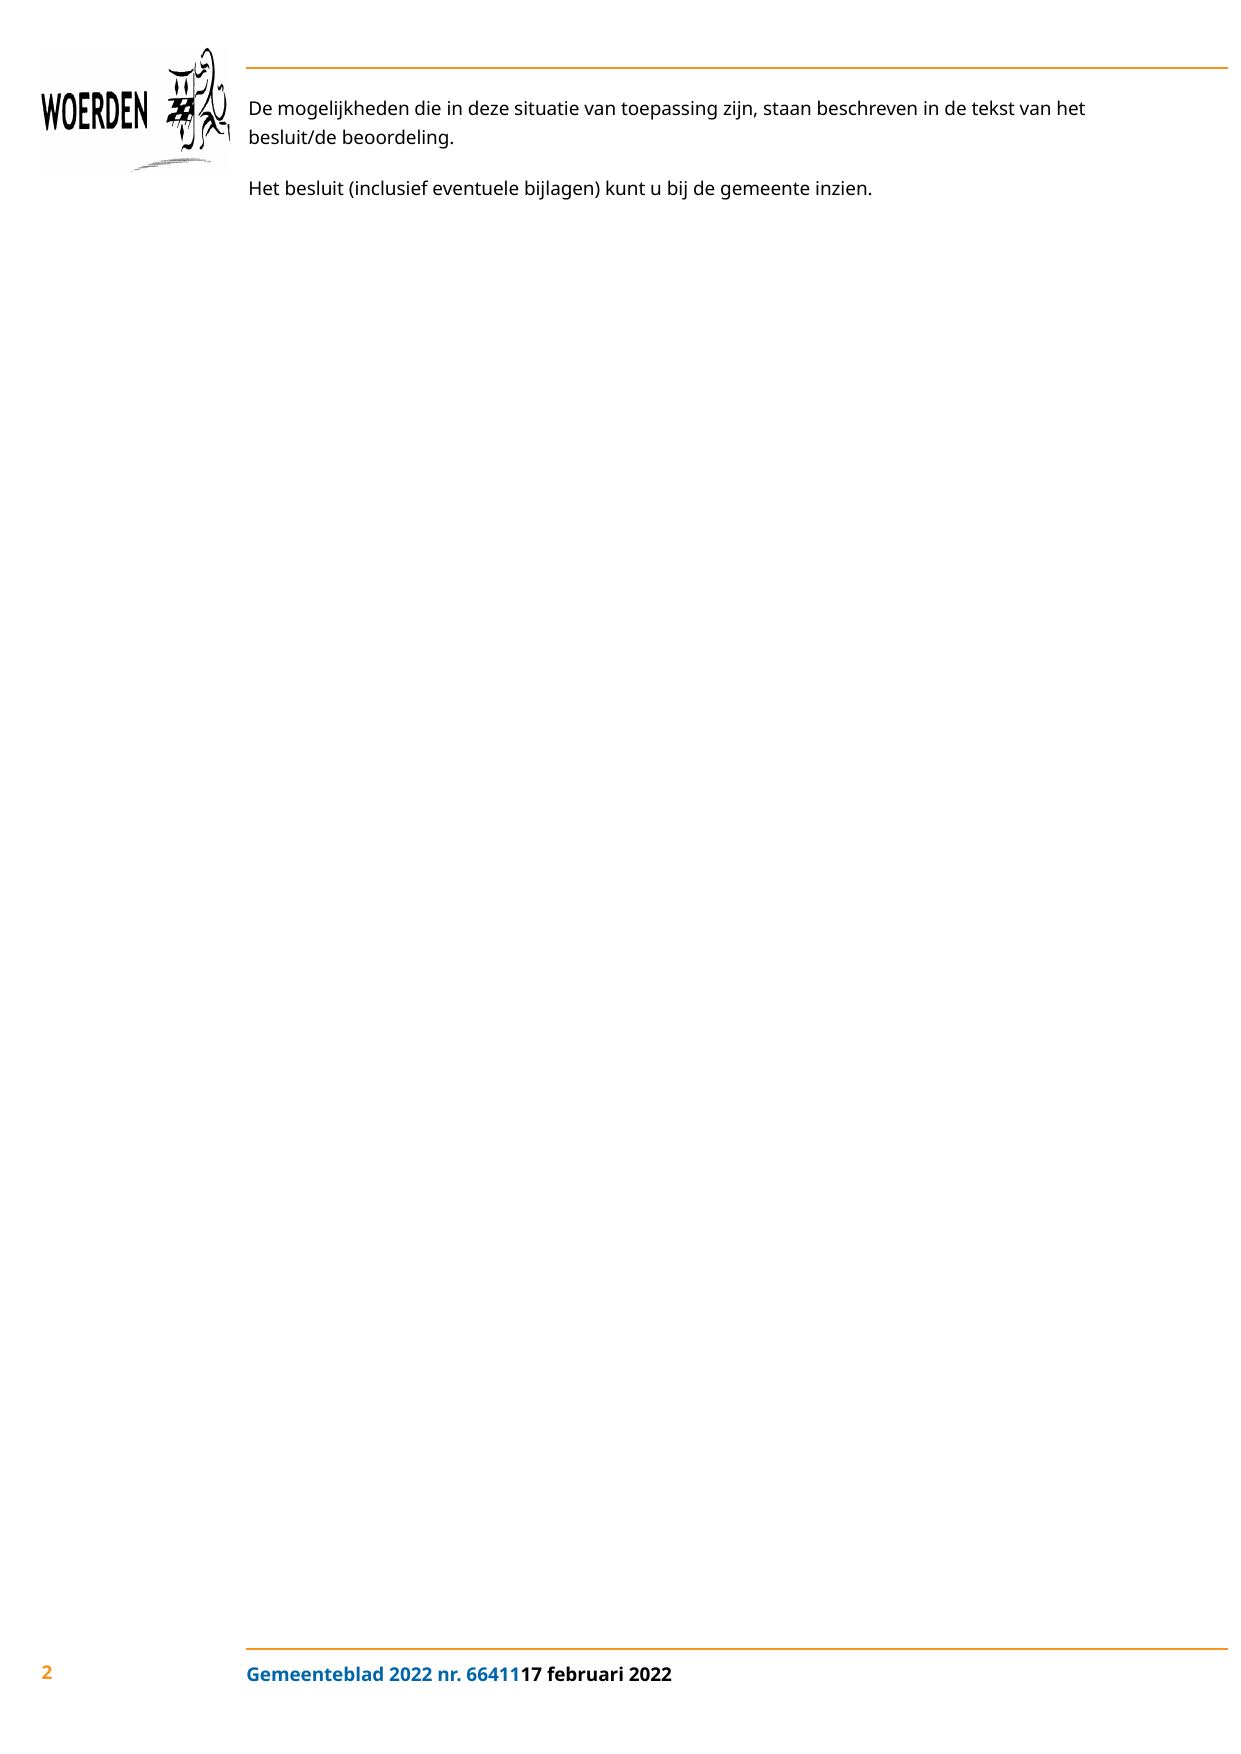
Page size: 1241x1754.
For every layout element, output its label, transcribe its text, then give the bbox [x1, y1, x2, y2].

text Het besluit (inclusief eventuele bijlagen) kunt u bij de gemeente inzien. [248, 175, 1152, 201]
picture [41, 47, 231, 172]
text De mogelijkheden die in deze situatie van toepassing zijn, staan beschreven in de tekst van het besluit/de beoordeling. [248, 95, 1152, 150]
